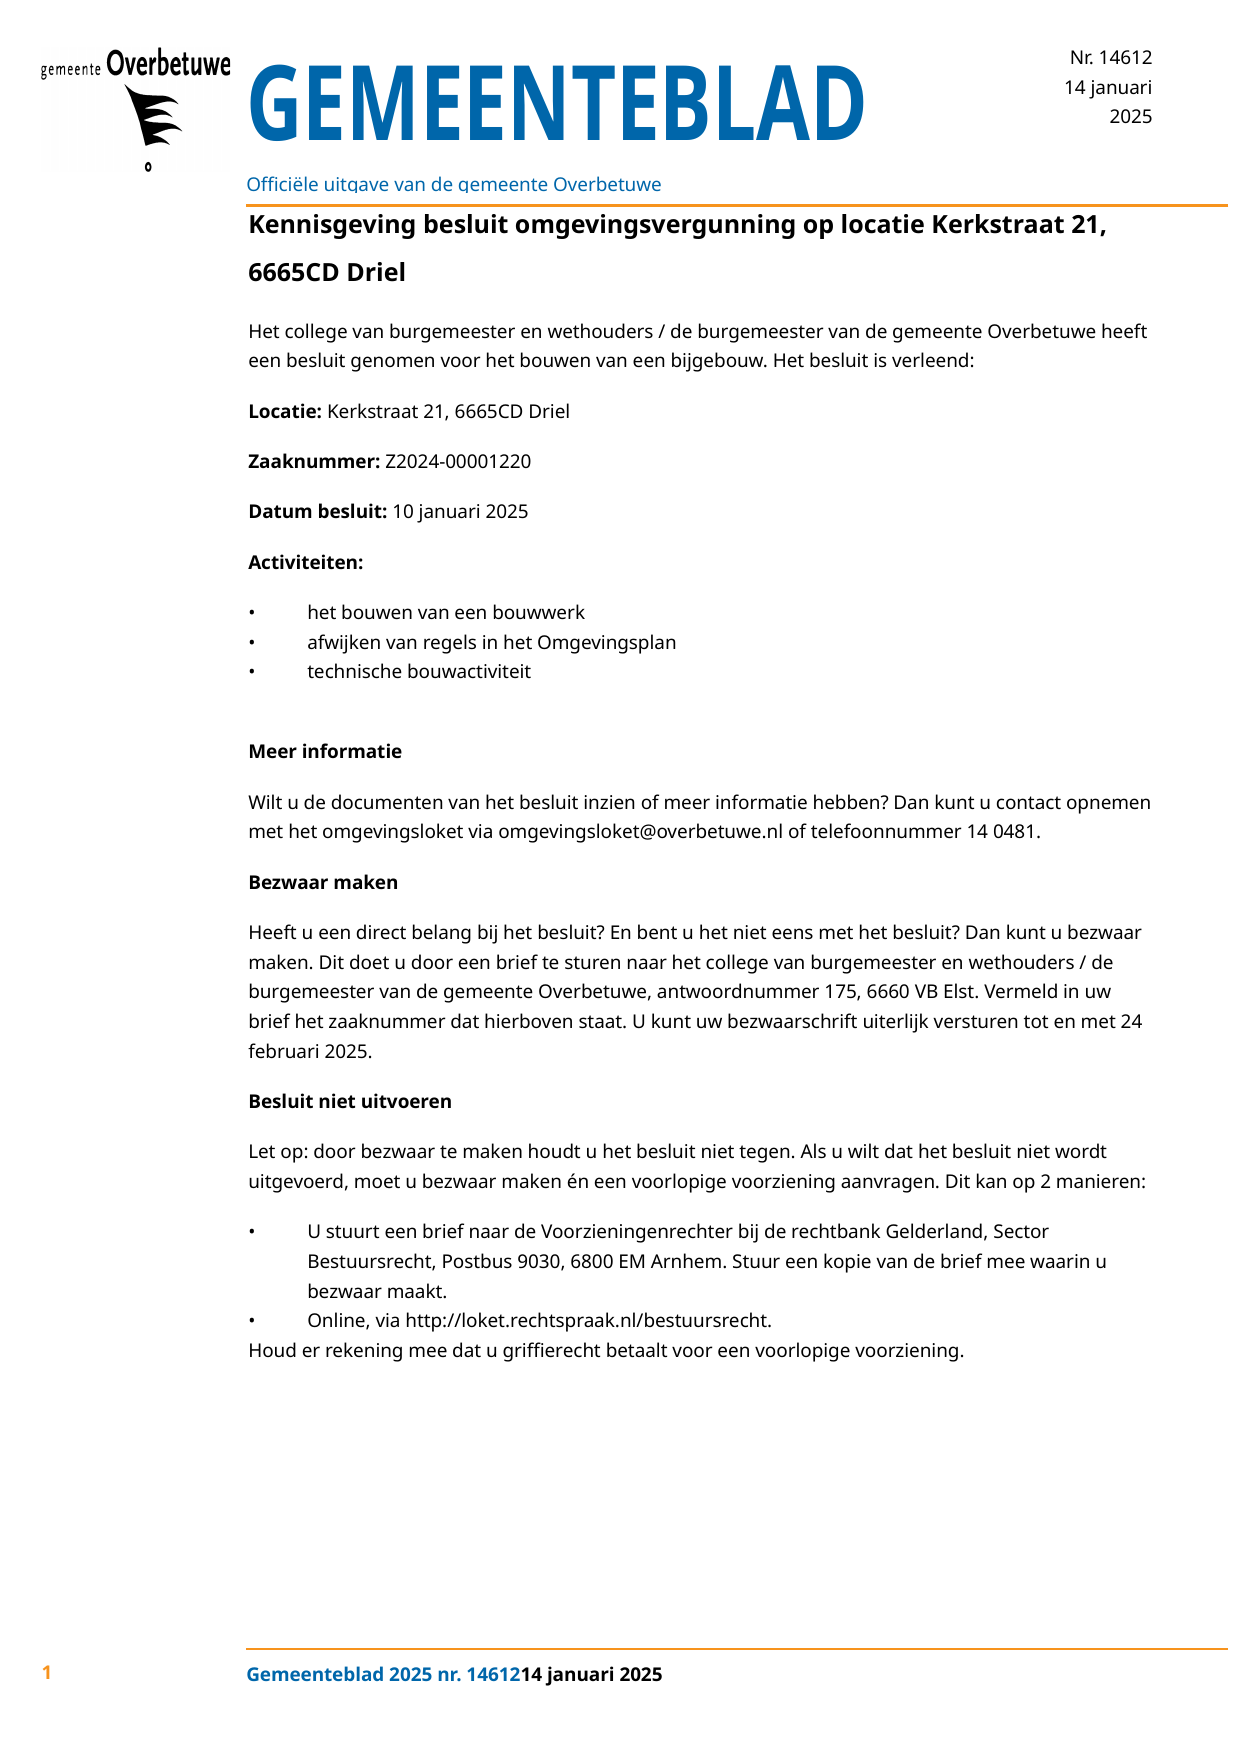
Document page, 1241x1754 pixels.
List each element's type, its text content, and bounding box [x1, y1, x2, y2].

text Het college van burgemeester en wethouders / de burgemeester van de gemeente Overbetuwe heeft een besluit genomen voor het bouwen van een bijgebouw. Het besluit is verleend: [248, 318, 1152, 373]
text Locatie: Kerkstraat 21, 6665CD Driel [248, 398, 1152, 424]
text Besluit niet uitvoeren [248, 1088, 1152, 1114]
picture [41, 47, 231, 172]
text Heeft u een direct belang bij het besluit? En bent u het niet eens met het besluit? Dan kunt u bezwaar maken. Dit doet u door een brief te sturen naar het college van burgemeester en wethouders / de burgemeester van de gemeente Overbetuwe, antwoordnummer 175, 6660 VB Elst. Vermeld in uw brief het zaaknummer dat hierboven staat. U kunt uw bezwaarschrift uiterlijk versturen tot en met 24 februari 2025. [248, 919, 1152, 1064]
text Bezwaar maken [248, 869, 1152, 895]
text Datum besluit: 10 januari 2025 [248, 499, 1152, 524]
list afwijken van regels in het Omgevingsplan [248, 629, 1152, 655]
text Zaaknummer: Z2024-00001220 [248, 448, 1152, 474]
text Wilt u de documenten van het besluit inzien of meer informatie hebben? Dan kunt u contact opnemen met het omgevingsloket via omgevingsloket@overbetuwe.nl of telefoonnummer 14 0481. [248, 789, 1152, 844]
list het bouwen van een bouwwerk [248, 599, 1152, 625]
list U stuurt een brief naar de Voorzieningenrechter bij de rechtbank Gelderland, Sector Bestuursrecht, Postbus 9030, 6800 EM Arnhem. Stuur een kopie van de brief mee waarin u bezwaar maakt. [248, 1219, 1152, 1304]
text Kennisgeving besluit omgevingsvergunning op locatie Kerkstraat 21, 6665CD Driel [248, 207, 1152, 288]
list Online, via http://loket.rechtspraak.nl/bestuursrecht. [248, 1307, 1152, 1333]
text Let op: door bezwaar te maken houdt u het besluit niet tegen. Als u wilt dat het besluit niet wordt uitgevoerd, moet u bezwaar maken én een voorlopige voorziening aanvragen. Dit kan op 2 manieren: [248, 1139, 1152, 1194]
text Activiteiten: [248, 549, 1152, 575]
list technische bouwactiviteit [248, 659, 1152, 684]
text Houd er rekening mee dat u griffierecht betaalt voor een voorlopige voorziening. [248, 1337, 1152, 1363]
text Meer informatie [248, 739, 1152, 764]
